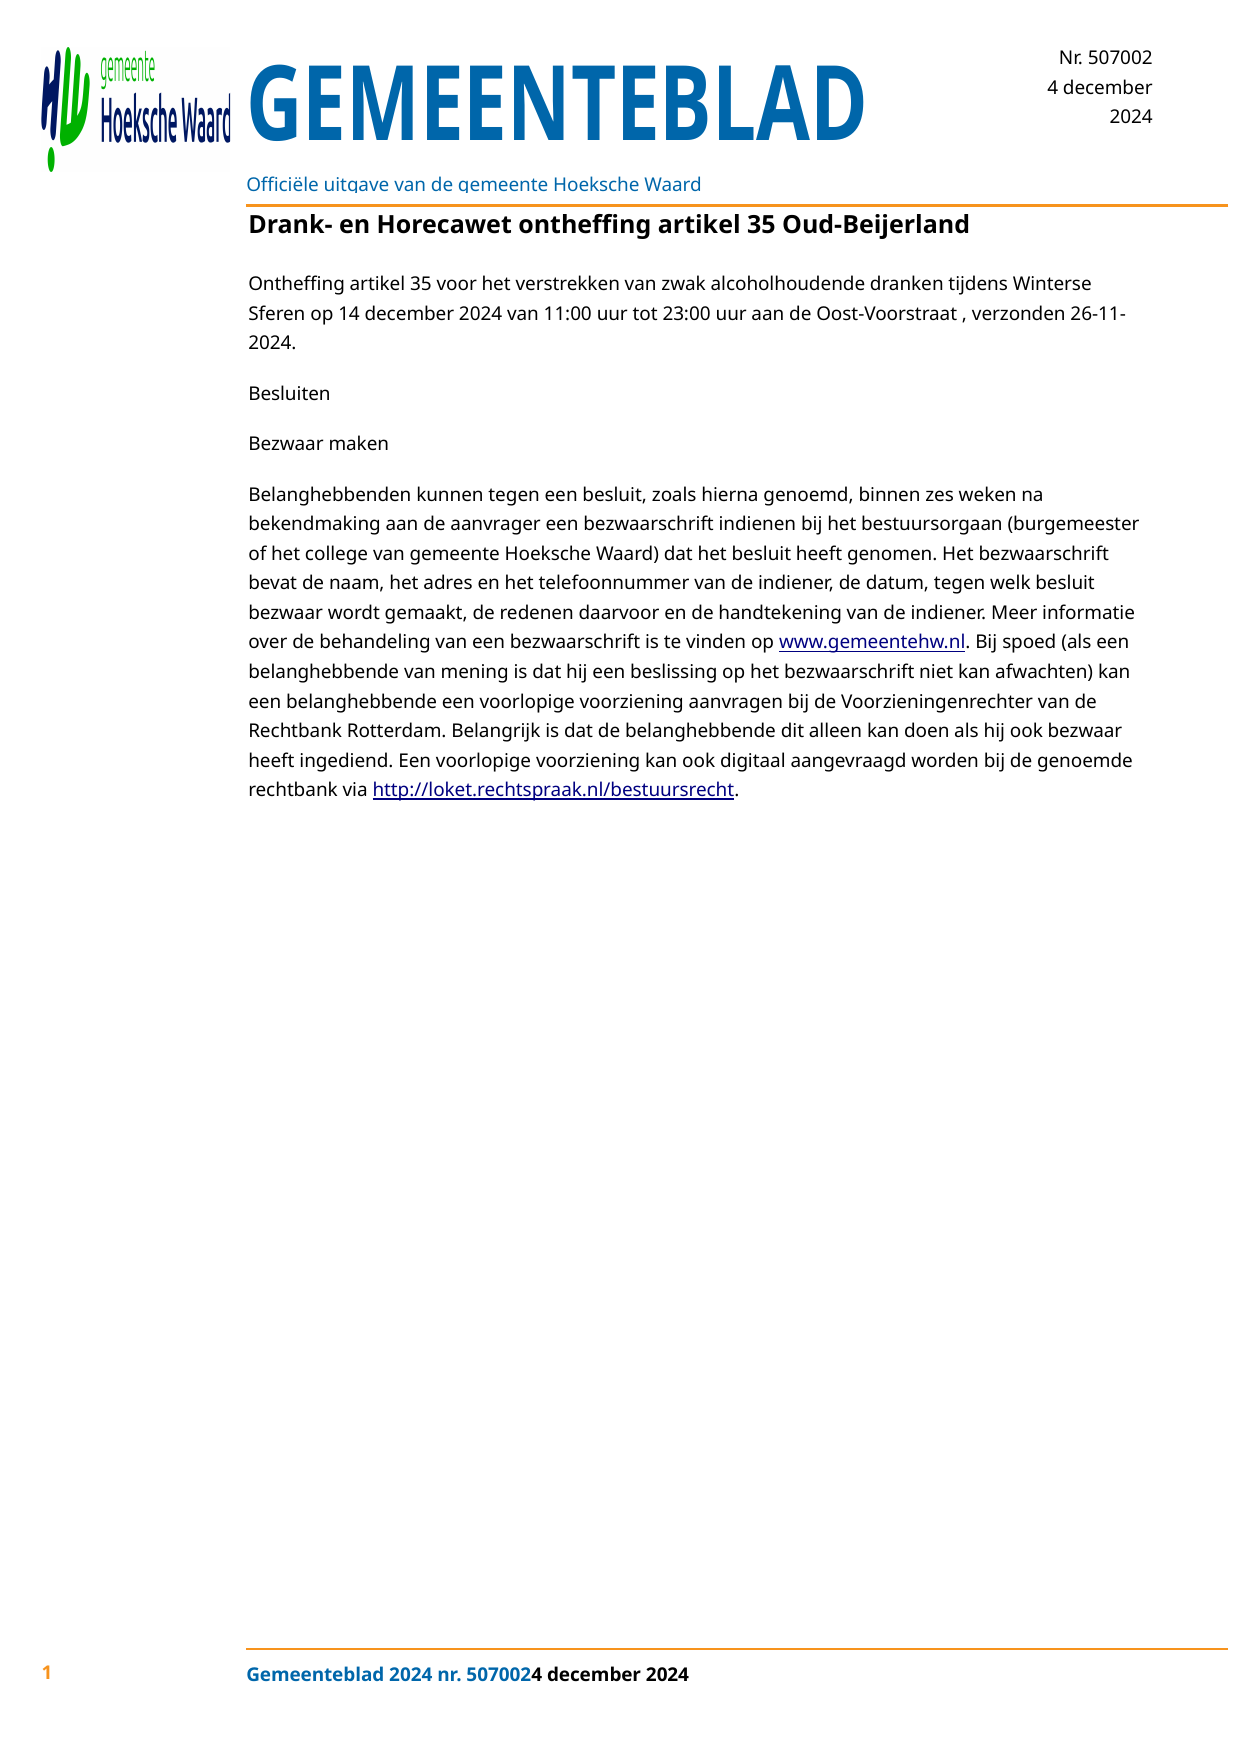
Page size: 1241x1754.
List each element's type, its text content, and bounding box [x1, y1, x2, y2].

text Bezwaar maken [248, 430, 1152, 456]
text Besluiten [248, 380, 1152, 406]
text Belanghebbenden kunnen tegen een besluit, zoals hierna genoemd, binnen zes weken na bekendmaking aan de aanvrager een bezwaarschrift indienen bij het bestuursorgaan (burgemeester of het college van gemeente Hoeksche Waard) dat het besluit heeft genomen. Het bezwaarschrift bevat de naam, het adres en het telefoonnummer van de indiener, de datum, tegen welk besluit bezwaar wordt gemaakt, de redenen daarvoor en de handtekening van de indiener. Meer informatie over de behandeling van een bezwaarschrift is te vinden op www.gemeentehw.nl. Bij spoed (als een belanghebbende van mening is dat hij een beslissing op het bezwaarschrift niet kan afwachten) kan een belanghebbende een voorlopige voorziening aanvragen bij de Voorzieningenrechter van de Rechtbank Rotterdam. Belangrijk is dat de belanghebbende dit alleen kan doen als hij ook bezwaar heeft ingediend. Een voorlopige voorziening kan ook digitaal aangevraagd worden bij de genoemde rechtbank via http://loket.rechtspraak.nl/bestuursrecht. [248, 481, 1152, 802]
picture [41, 47, 231, 172]
text Drank- en Horecawet ontheffing artikel 35 Oud-Beijerland [248, 207, 1152, 241]
text Ontheffing artikel 35 voor het verstrekken van zwak alcoholhoudende dranken tijdens Winterse Sferen op 14 december 2024 van 11:00 uur tot 23:00 uur aan de Oost-Voorstraat , verzonden 26-11-2024. [248, 270, 1152, 355]
